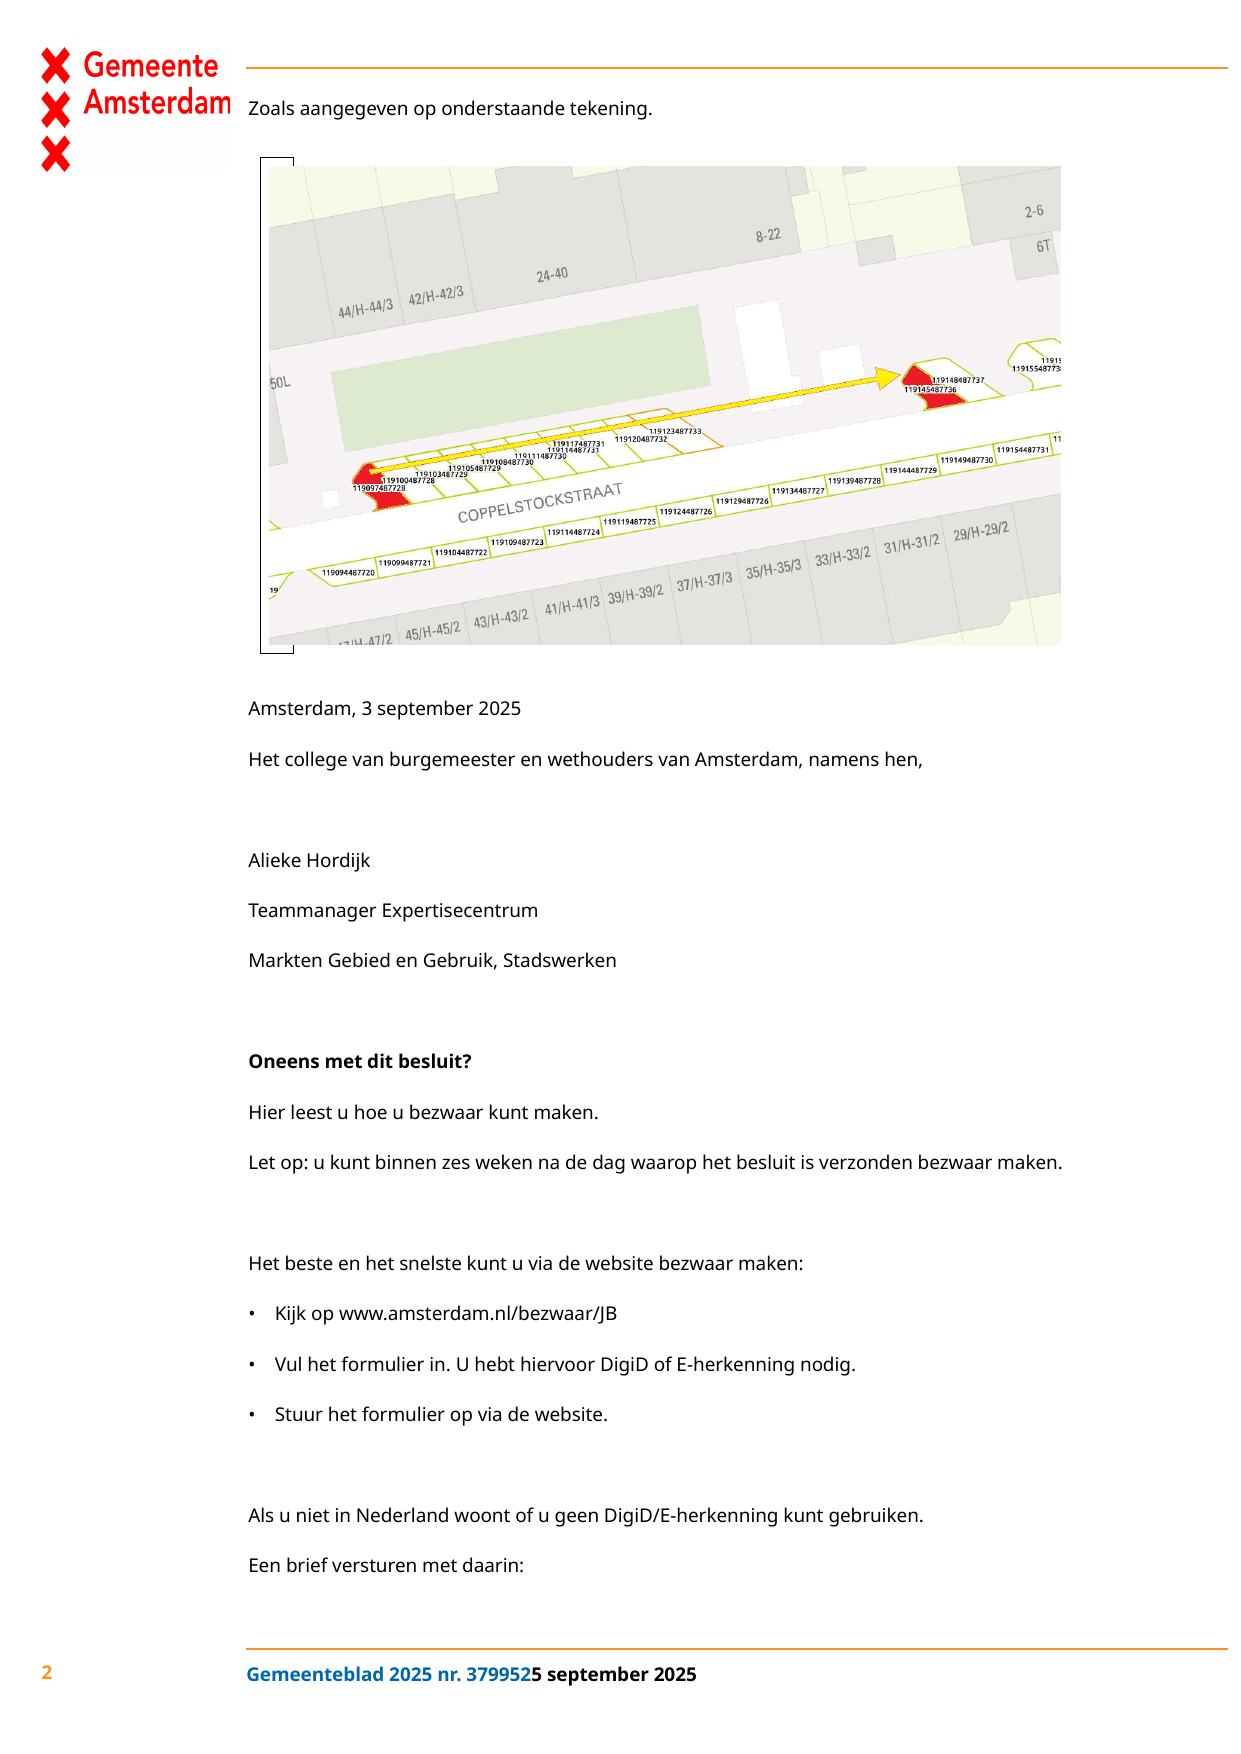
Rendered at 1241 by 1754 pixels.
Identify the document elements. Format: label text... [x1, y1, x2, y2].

text Het beste en het snelste kunt u via de website bezwaar maken: [248, 1250, 1152, 1276]
text Let op: u kunt binnen zes weken na de dag waarop het besluit is verzonden bezwaar maken. [248, 1149, 1152, 1175]
text Een brief versturen met daarin: [248, 1553, 1152, 1578]
text Zoals aangegeven op onderstaande tekening. [248, 95, 1152, 121]
picture [268, 166, 1061, 645]
text Het college van burgemeester en wethouders van Amsterdam, namens hen, [248, 746, 1152, 772]
text Amsterdam, 3 september 2025 [248, 696, 1152, 721]
picture [41, 47, 231, 172]
text Als u niet in Nederland woont of u geen DigiD/E-herkenning kunt gebruiken. [248, 1502, 1152, 1528]
text Markten Gebied en Gebruik, Stadswerken [248, 948, 1152, 973]
text • Vul het formulier in. U hebt hiervoor DigiD of E-herkenning nodig. [248, 1351, 1152, 1377]
text Oneens met dit besluit? [248, 1048, 1152, 1074]
text Hier leest u hoe u bezwaar kunt maken. [248, 1099, 1152, 1124]
text • Stuur het formulier op via de website. [248, 1401, 1152, 1427]
text Teammanager Expertisecentrum [248, 897, 1152, 923]
text Alieke Hordijk [248, 847, 1152, 872]
text • Kijk op www.amsterdam.nl/bezwaar/JB [248, 1301, 1152, 1326]
